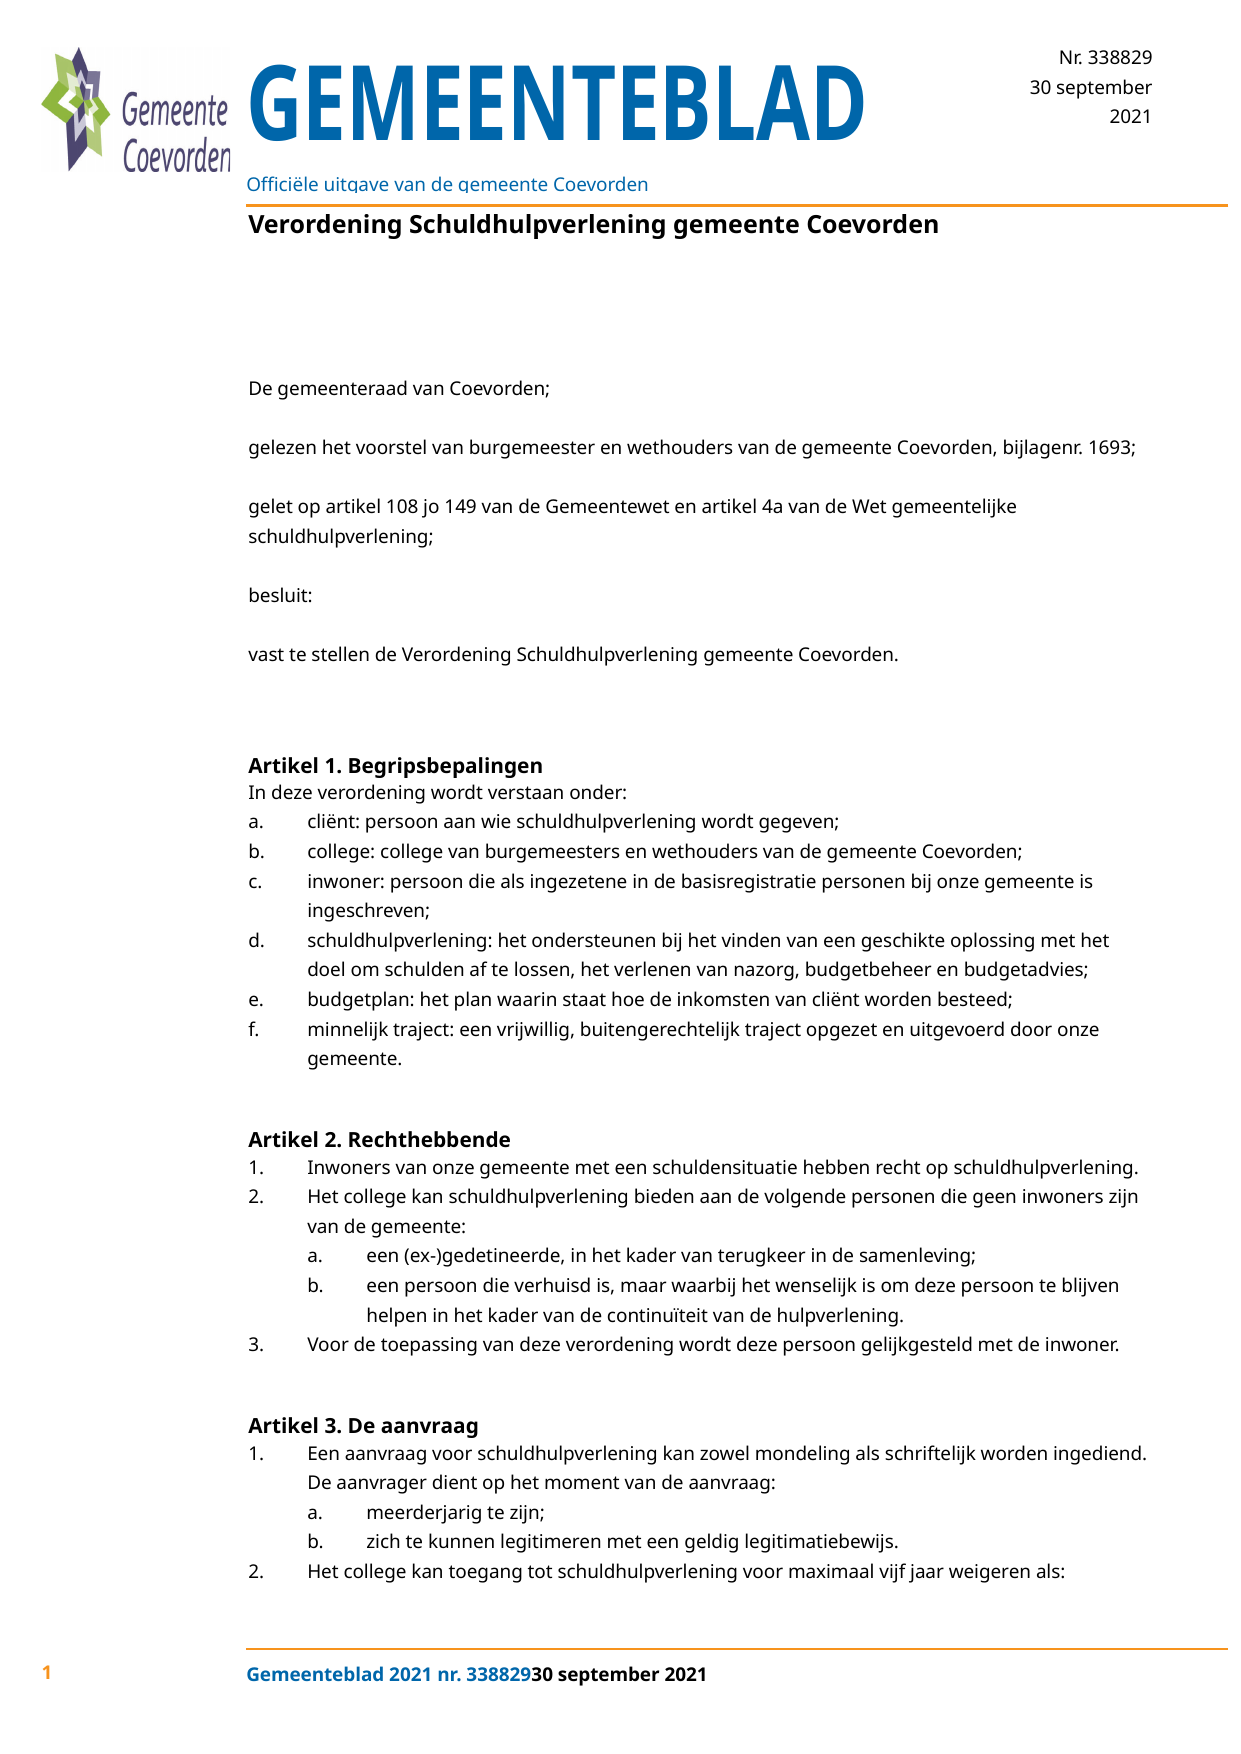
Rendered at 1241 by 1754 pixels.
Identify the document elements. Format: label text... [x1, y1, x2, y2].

list Het college kan schuldhulpverlening bieden aan de volgende personen die geen inwoners zijn van de gemeente: [248, 1183, 1152, 1239]
text gelezen het voorstel van burgemeester en wethouders van de gemeente Coevorden, bijlagenr. 1693; [248, 434, 1152, 460]
picture [41, 47, 231, 172]
text besluit: [248, 582, 1152, 608]
list meerderjarig te zijn; [307, 1499, 1152, 1525]
text Artikel 3. De aanvraag [248, 1411, 1152, 1440]
list inwoner: persoon die als ingezetene in de basisregistratie personen bij onze gemeente is ingeschreven; [248, 868, 1152, 923]
list Het college kan toegang tot schuldhulpverlening voor maximaal vijf jaar weigeren als: [248, 1558, 1152, 1584]
list een (ex-)gedetineerde, in het kader van terugkeer in de samenleving; [307, 1243, 1152, 1268]
list Inwoners van onze gemeente met een schuldensituatie hebben recht op schuldhulpverlening. [248, 1154, 1152, 1179]
list Een aanvraag voor schuldhulpverlening kan zowel mondeling als schriftelijk worden ingediend. De aanvrager dient op het moment van de aanvraag: [248, 1440, 1152, 1495]
text Verordening Schuldhulpverlening gemeente Coevorden [248, 207, 1152, 241]
text Artikel 2. Rechthebbende [248, 1125, 1152, 1154]
list budgetplan: het plan waarin staat hoe de inkomsten van cliënt worden besteed; [248, 986, 1152, 1012]
list Voor de toepassing van deze verordening wordt deze persoon gelijkgesteld met de inwoner. [248, 1331, 1152, 1357]
list cliënt: persoon aan wie schuldhulpverlening wordt gegeven; [248, 809, 1152, 834]
list een persoon die verhuisd is, maar waarbij het wenselijk is om deze persoon te blijven helpen in het kader van de continuïteit van de hulpverlening. [307, 1272, 1152, 1327]
text gelet op artikel 108 jo 149 van de Gemeentewet en artikel 4a van de Wet gemeentelijke schuldhulpverlening; [248, 493, 1152, 548]
list zich te kunnen legitimeren met een geldig legitimatiebewijs. [307, 1528, 1152, 1554]
text vast te stellen de Verordening Schuldhulpverlening gemeente Coevorden. [248, 641, 1152, 667]
text In deze verordening wordt verstaan onder: [248, 779, 1152, 805]
text Artikel 1. Begripsbepalingen [248, 751, 1152, 779]
list schuldhulpverlening: het ondersteunen bij het vinden van een geschikte oplossing met het doel om schulden af te lossen, het verlenen van nazorg, budgetbeheer en budgetadvies; [248, 927, 1152, 982]
list college: college van burgemeesters en wethouders van de gemeente Coevorden; [248, 838, 1152, 864]
text De gemeenteraad van Coevorden; [248, 375, 1152, 401]
list minnelijk traject: een vrijwillig, buitengerechtelijk traject opgezet en uitgevoerd door onze gemeente. [248, 1016, 1152, 1071]
